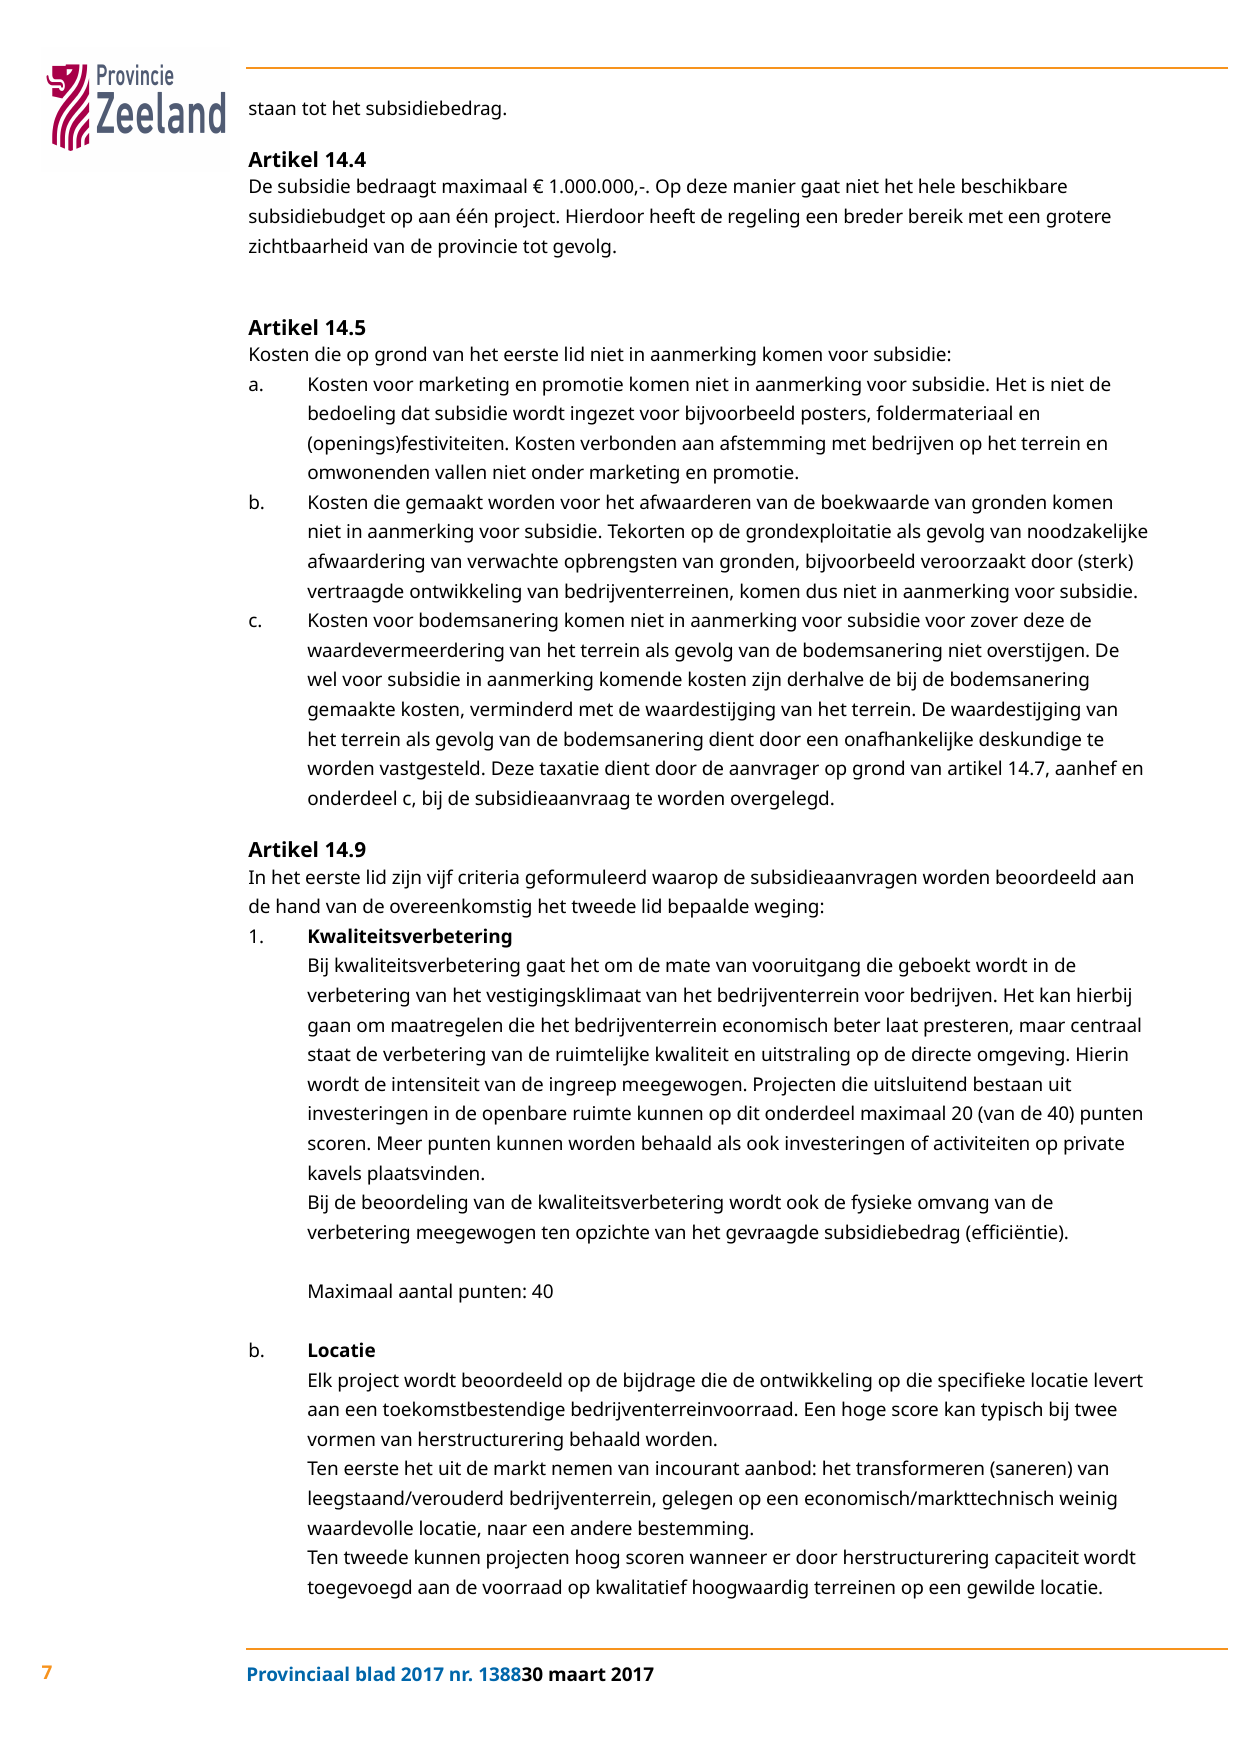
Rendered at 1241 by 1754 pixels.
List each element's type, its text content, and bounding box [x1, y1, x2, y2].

list Elk project wordt beoordeeld op de bijdrage die de ontwikkeling op die specifieke locatie levert aan een toekomstbestendige bedrijventerreinvoorraad. Een hoge score kan typisch bij twee vormen van herstructurering behaald worden. [248, 1367, 1152, 1452]
list Ten eerste het uit de markt nemen van incourant aanbod: het transformeren (saneren) van leegstaand/verouderd bedrijventerrein, gelegen op een economisch/markttechnisch weinig waardevolle locatie, naar een andere bestemming. [248, 1456, 1152, 1540]
list Kosten voor marketing en promotie komen niet in aanmerking voor subsidie. Het is niet de bedoeling dat subsidie wordt ingezet voor bijvoorbeeld posters, foldermateriaal en (openings)festiviteiten. Kosten verbonden aan afstemming met bedrijven op het terrein en omwonenden vallen niet onder marketing en promotie. [248, 371, 1152, 485]
list Bij de beoordeling van de kwaliteitsverbetering wordt ook de fysieke omvang van de verbetering meegewogen ten opzichte van het gevraagde subsidiebedrag (efficiëntie). [248, 1189, 1152, 1244]
text De subsidie bedraagt maximaal € 1.000.000,-. Op deze manier gaat niet het hele beschikbare subsidiebudget op aan één project. Hierdoor heeft de regeling een breder bereik met een grotere zichtbaarheid van de provincie tot gevolg. [248, 174, 1152, 258]
list Locatie [248, 1337, 1152, 1363]
list Kosten voor bodemsanering komen niet in aanmerking voor subsidie voor zover deze de waardevermeerdering van het terrein als gevolg van de bodemsanering niet overstijgen. De wel voor subsidie in aanmerking komende kosten zijn derhalve de bij de bodemsanering gemaakte kosten, verminderd met de waardestijging van het terrein. De waardestijging van het terrein als gevolg van de bodemsanering dient door een onafhankelijke deskundige te worden vastgesteld. Deze taxatie dient door de aanvrager op grond van artikel 14.7, aanhef en onderdeel c, bij de subsidieaanvraag te worden overgelegd. [248, 607, 1152, 811]
list Bij kwaliteitsverbetering gaat het om de mate van vooruitgang die geboekt wordt in de verbetering van het vestigingsklimaat van het bedrijventerrein voor bedrijven. Het kan hierbij gaan om maatregelen die het bedrijventerrein economisch beter laat presteren, maar centraal staat de verbetering van de ruimtelijke kwaliteit en uitstraling op de directe omgeving. Hierin wordt de intensiteit van de ingreep meegewogen. Projecten die uitsluitend bestaan uit investeringen in de openbare ruimte kunnen op dit onderdeel maximaal 20 (van de 40) punten scoren. Meer punten kunnen worden behaald als ook investeringen of activiteiten op private kavels plaatsvinden. [248, 953, 1152, 1185]
list Kwaliteitsverbetering [248, 923, 1152, 949]
picture [41, 47, 231, 172]
text Artikel 14.4 [248, 145, 1152, 174]
text Artikel 14.9 [248, 835, 1152, 864]
text staan tot het subsidiebedrag. [248, 95, 1152, 121]
list Maximaal aantal punten: 40 [248, 1278, 1152, 1304]
text Kosten die op grond van het eerste lid niet in aanmerking komen voor subsidie: [248, 341, 1152, 367]
text In het eerste lid zijn vijf criteria geformuleerd waarop de subsidieaanvragen worden beoordeeld aan de hand van de overeenkomstig het tweede lid bepaalde weging: [248, 864, 1152, 919]
text Artikel 14.5 [248, 313, 1152, 341]
list Ten tweede kunnen projecten hoog scoren wanneer er door herstructurering capaciteit wordt toegevoegd aan de voorraad op kwalitatief hoogwaardig terreinen op een gewilde locatie. [248, 1544, 1152, 1599]
list Kosten die gemaakt worden voor het afwaarderen van de boekwaarde van gronden komen niet in aanmerking voor subsidie. Tekorten op de grondexploitatie als gevolg van noodzakelijke afwaardering van verwachte opbrengsten van gronden, bijvoorbeeld veroorzaakt door (sterk) vertraagde ontwikkeling van bedrijventerreinen, komen dus niet in aanmerking voor subsidie. [248, 489, 1152, 604]
